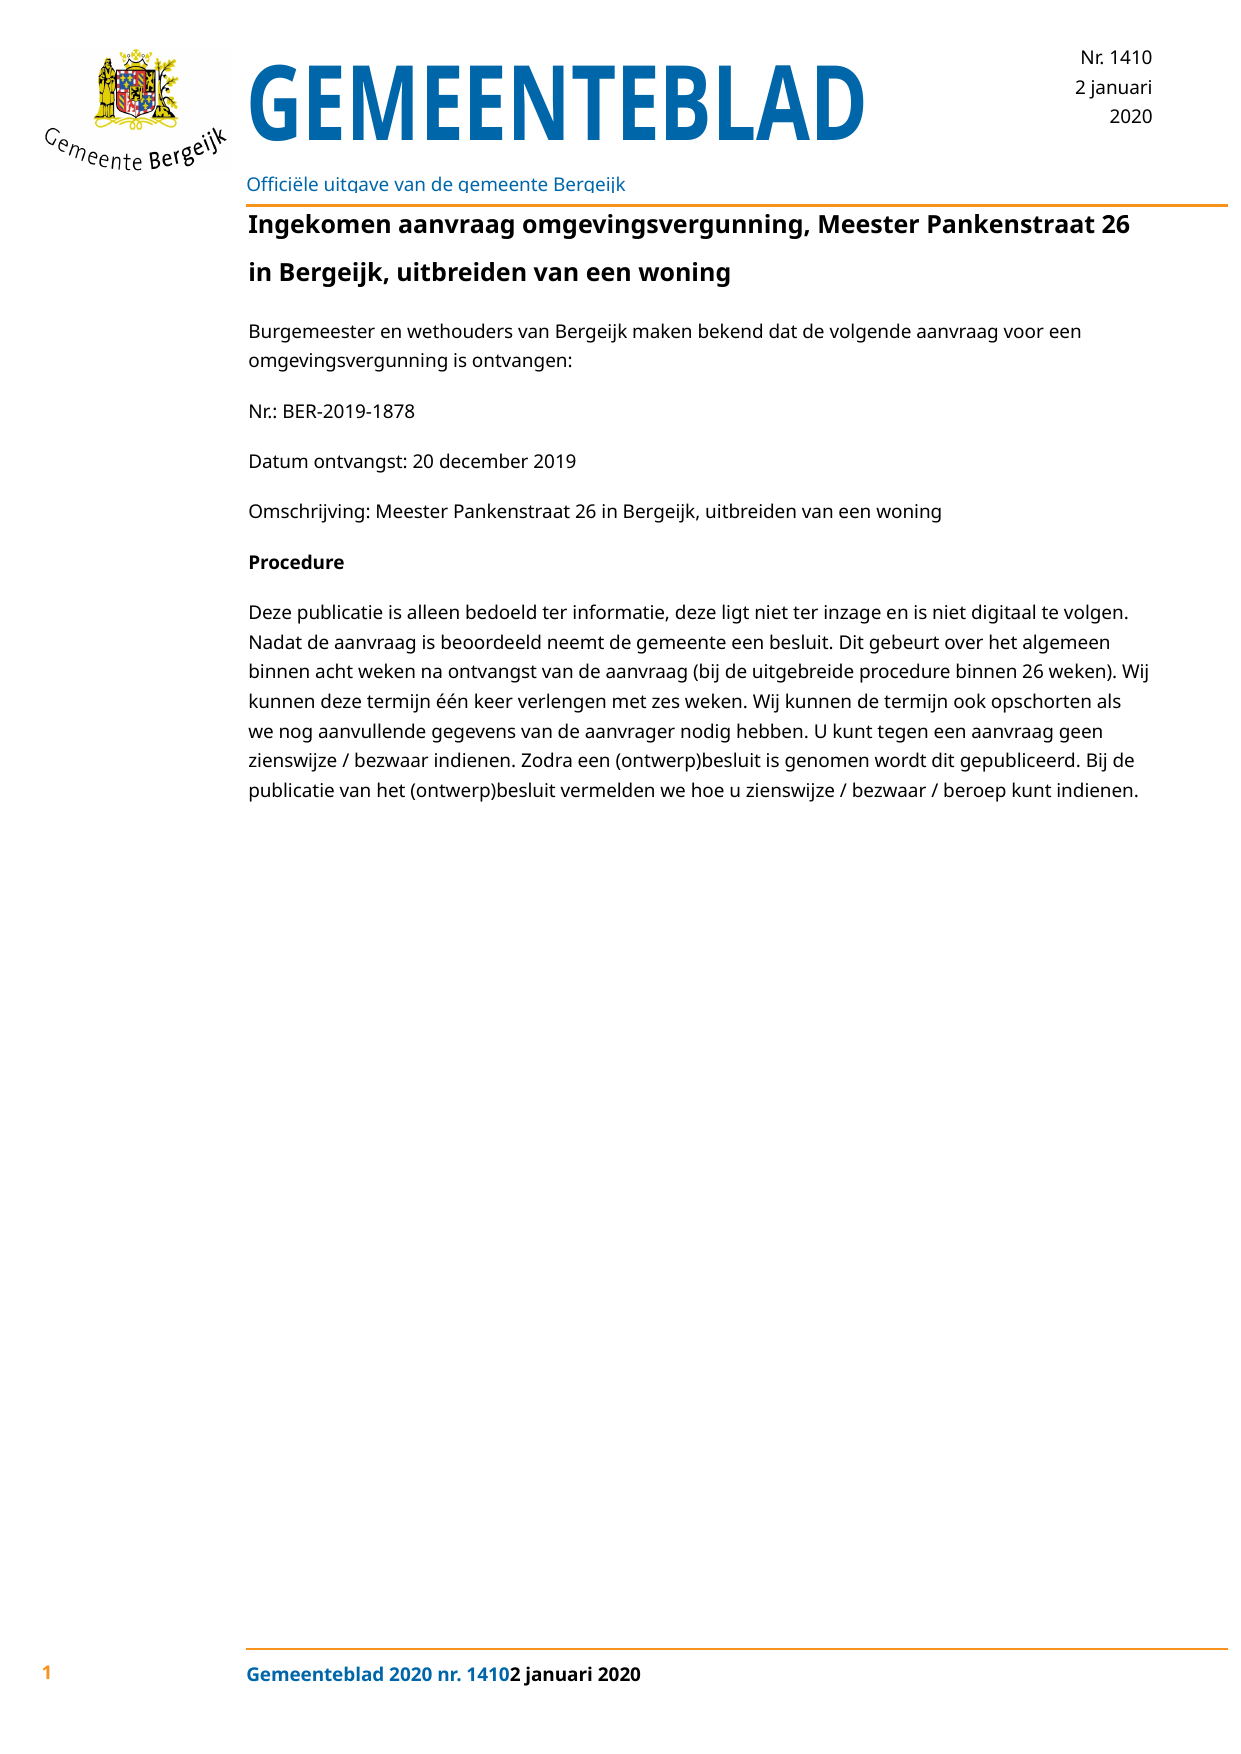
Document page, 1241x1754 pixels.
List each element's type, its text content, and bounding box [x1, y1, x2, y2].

text Datum ontvangst: 20 december 2019 [248, 448, 1152, 474]
text Nr.: BER-2019-1878 [248, 398, 1152, 424]
text Procedure [248, 549, 1152, 575]
text Omschrijving: Meester Pankenstraat 26 in Bergeijk, uitbreiden van een woning [248, 499, 1152, 524]
text Ingekomen aanvraag omgevingsvergunning, Meester Pankenstraat 26 in Bergeijk, uitbreiden van een woning [248, 207, 1152, 288]
text Burgemeester en wethouders van Bergeijk maken bekend dat de volgende aanvraag voor een omgevingsvergunning is ontvangen: [248, 318, 1152, 373]
picture [41, 47, 231, 172]
text Deze publicatie is alleen bedoeld ter informatie, deze ligt niet ter inzage en is niet digitaal te volgen. Nadat de aanvraag is beoordeeld neemt de gemeente een besluit. Dit gebeurt over het algemeen binnen acht weken na ontvangst van de aanvraag (bij de uitgebreide procedure binnen 26 weken). Wij kunnen deze termijn één keer verlengen met zes weken. Wij kunnen de termijn ook opschorten als we nog aanvullende gegevens van de aanvrager nodig hebben. U kunt tegen een aanvraag geen zienswijze / bezwaar indienen. Zodra een (ontwerp)besluit is genomen wordt dit gepubliceerd. Bij de publicatie van het (ontwerp)besluit vermelden we hoe u zienswijze / bezwaar / beroep kunt indienen. [248, 599, 1152, 803]
